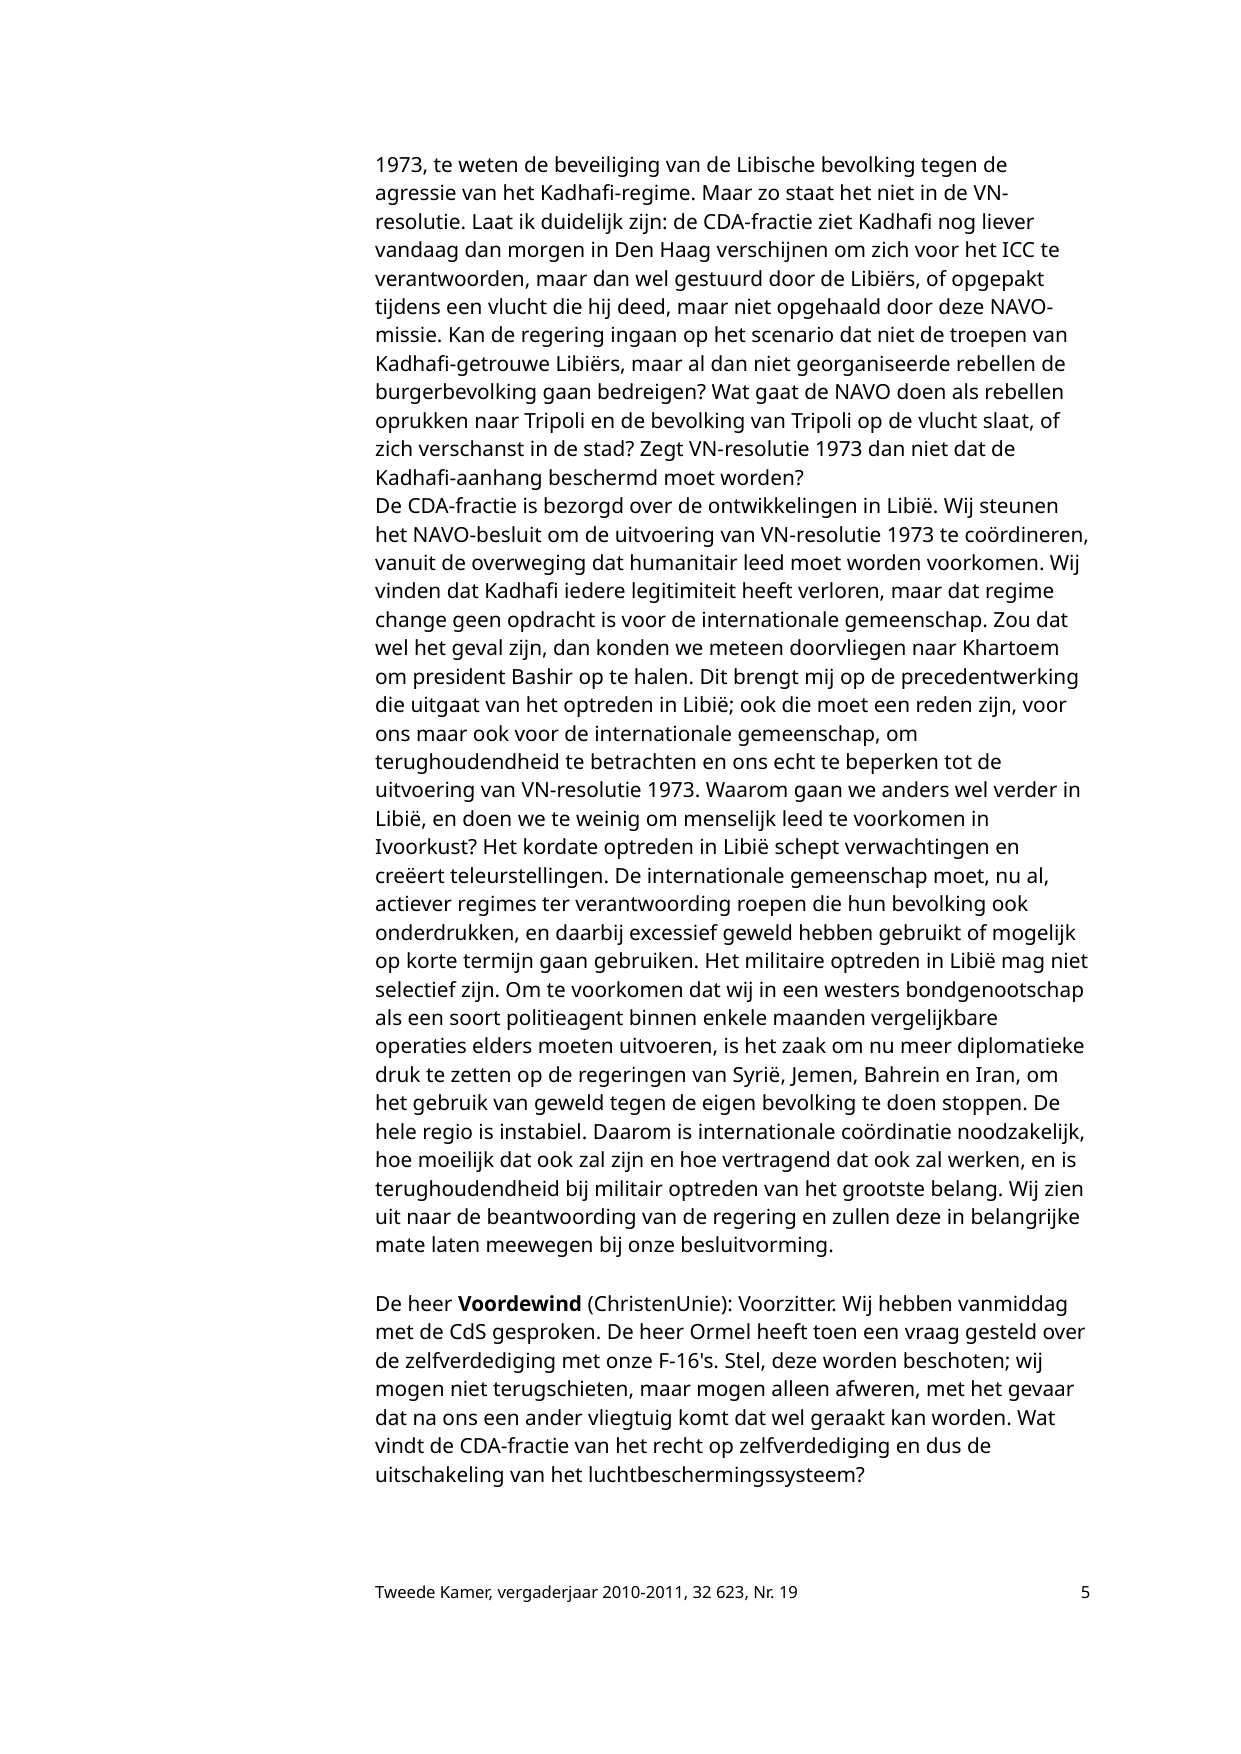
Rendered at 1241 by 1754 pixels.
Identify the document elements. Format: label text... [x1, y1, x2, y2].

text 1973, te weten de beveiliging van de Libische bevolking tegen de agressie van het Kadhafi-regime. Maar zo staat het niet in de VN-resolutie. Laat ik duidelijk zijn: de CDA-fractie ziet Kadhafi nog liever vandaag dan morgen in Den Haag verschijnen om zich voor het ICC te verantwoorden, maar dan wel gestuurd door de Libiërs, of opgepakt tijdens een vlucht die hij deed, maar niet opgehaald door deze NAVO-missie. Kan de regering ingaan op het scenario dat niet de troepen van Kadhafi-getrouwe Libiërs, maar al dan niet georganiseerde rebellen de burgerbevolking gaan bedreigen? Wat gaat de NAVO doen als rebellen oprukken naar Tripoli en de bevolking van Tripoli op de vlucht slaat, of zich verschanst in de stad? Zegt VN-resolutie 1973 dan niet dat de Kadhafi-aanhang beschermd moet worden? [375, 150, 1090, 491]
text De CDA-fractie is bezorgd over de ontwikkelingen in Libië. Wij steunen het NAVO-besluit om de uitvoering van VN-resolutie 1973 te coördineren, vanuit de overweging dat humanitair leed moet worden voorkomen. Wij vinden dat Kadhafi iedere legitimiteit heeft verloren, maar dat regime change geen opdracht is voor de internationale gemeenschap. Zou dat wel het geval zijn, dan konden we meteen doorvliegen naar Khartoem om president Bashir op te halen. Dit brengt mij op de precedentwerking die uitgaat van het optreden in Libië; ook die moet een reden zijn, voor ons maar ook voor de internationale gemeenschap, om terughoudendheid te betrachten en ons echt te beperken tot de uitvoering van VN-resolutie 1973. Waarom gaan we anders wel verder in Libië, en doen we te weinig om menselijk leed te voorkomen in Ivoorkust? Het kordate optreden in Libië schept verwachtingen en creëert teleurstellingen. De internationale gemeenschap moet, nu al, actiever regimes ter verantwoording roepen die hun bevolking ook onderdrukken, en daarbij excessief geweld hebben gebruikt of mogelijk op korte termijn gaan gebruiken. Het militaire optreden in Libië mag niet selectief zijn. Om te voorkomen dat wij in een westers bondgenootschap als een soort politieagent binnen enkele maanden vergelijkbare operaties elders moeten uitvoeren, is het zaak om nu meer diplomatieke druk te zetten op de regeringen van Syrië, Jemen, Bahrein en Iran, om het gebruik van geweld tegen de eigen bevolking te doen stoppen. De hele regio is instabiel. Daarom is internationale coördinatie noodzakelijk, hoe moeilijk dat ook zal zijn en hoe vertragend dat ook zal werken, en is terughoudendheid bij militair optreden van het grootste belang. Wij zien uit naar de beantwoording van de regering en zullen deze in belangrijke mate laten meewegen bij onze besluitvorming. [375, 491, 1090, 1259]
text De heer Voordewind (ChristenUnie): Voorzitter. Wij hebben vanmiddag met de CdS gesproken. De heer Ormel heeft toen een vraag gesteld over de zelfverdediging met onze F-16's. Stel, deze worden beschoten; wij mogen niet terugschieten, maar mogen alleen afweren, met het gevaar dat na ons een ander vliegtuig komt dat wel geraakt kan worden. Wat vindt de CDA-fractie van het recht op zelfverdediging en dus de uitschakeling van het luchtbeschermingssysteem? [375, 1289, 1090, 1488]
